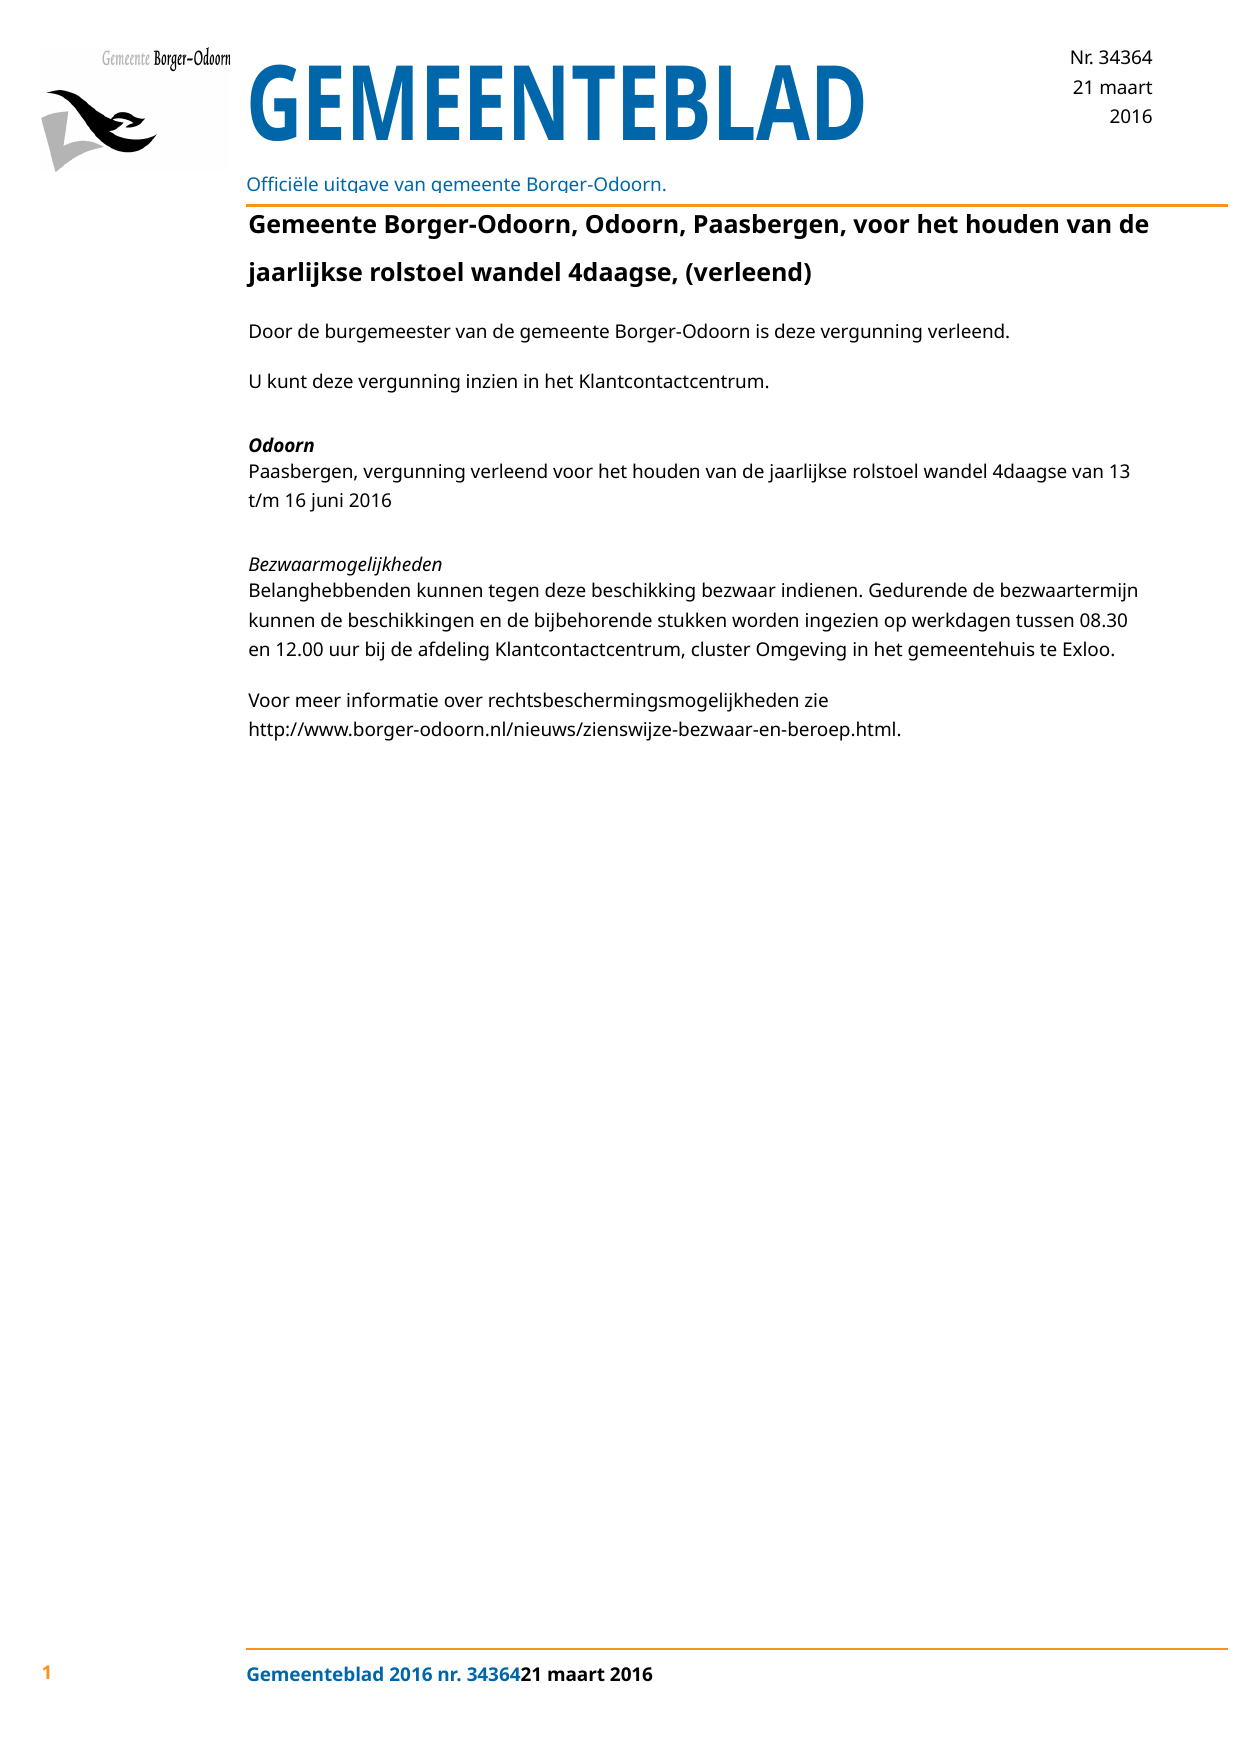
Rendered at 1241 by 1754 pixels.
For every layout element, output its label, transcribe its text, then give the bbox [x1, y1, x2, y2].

text Bezwaarmogelijkheden [248, 552, 1152, 577]
text Gemeente Borger-Odoorn, Odoorn, Paasbergen, voor het houden van de jaarlijkse rolstoel wandel 4daagse, (verleend) [248, 207, 1152, 288]
picture [41, 47, 231, 172]
text U kunt deze vergunning inzien in het Klantcontactcentrum. [248, 368, 1152, 394]
text Voor meer informatie over rechtsbeschermingsmogelijkheden zie http://www.borger-odoorn.nl/nieuws/zienswijze-bezwaar-en-beroep.html. [248, 687, 1152, 742]
text Door de burgemeester van de gemeente Borger-Odoorn is deze vergunning verleend. [248, 318, 1152, 344]
text Paasbergen, vergunning verleend voor het houden van de jaarlijkse rolstoel wandel 4daagse van 13 t/m 16 juni 2016 [248, 458, 1152, 513]
text Belanghebbenden kunnen tegen deze beschikking bezwaar indienen. Gedurende de bezwaartermijn kunnen de beschikkingen en de bijbehorende stukken worden ingezien op werkdagen tussen 08.30 en 12.00 uur bij de afdeling Klantcontactcentrum, cluster Omgeving in het gemeentehuis te Exloo. [248, 577, 1152, 662]
text Odoorn [248, 432, 1152, 458]
